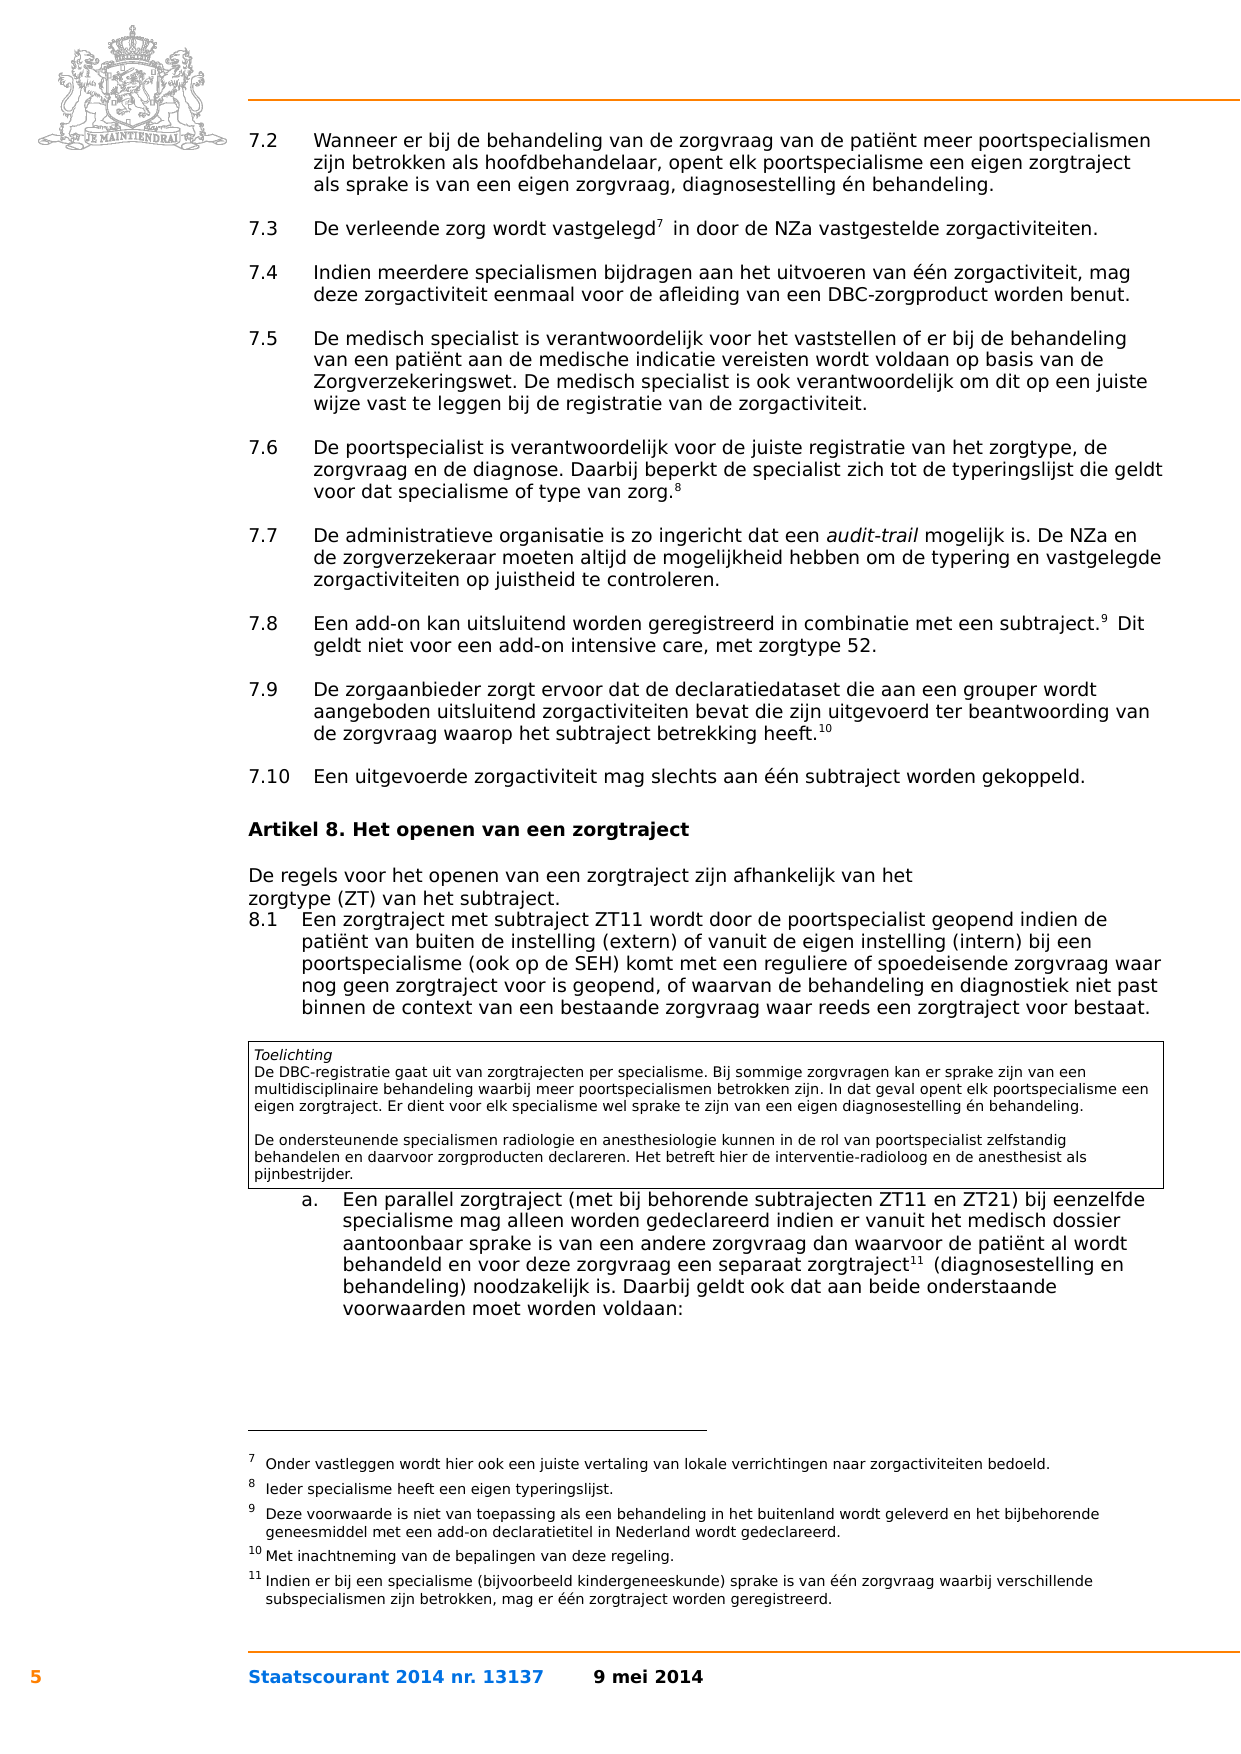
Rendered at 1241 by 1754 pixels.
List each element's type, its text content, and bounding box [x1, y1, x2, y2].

text Deze voorwaarde is niet van toepassing als een behandeling in het buitenland wordt geleverd en het bijbehorende geneesmiddel met een add-on declaratietitel in Nederland wordt gedeclareerd. [248, 1502, 1163, 1541]
table_cell [249, 1115, 1163, 1132]
text 7.3 De verleende zorg wordt vastgelegd in door de NZa vastgestelde zorgactiviteiten. [248, 218, 1163, 240]
table_cell De DBC-registratie gaat uit van zorgtrajecten per specialisme. Bij sommige zorgvragen kan er sprake zijn van een multidisciplinaire behandeling waarbij meer poortspecialismen betrokken zijn. In dat geval opent elk poortspecialisme een eigen zorgtraject. Er dient voor elk specialisme wel sprake te zijn van een eigen diagnosestelling én behandeling. [249, 1064, 1163, 1115]
picture [38, 25, 227, 150]
text 7.6 De poortspecialist is verantwoordelijk voor de juiste registratie van het zorgtype, de zorgvraag en de diagnose. Daarbij beperkt de specialist zich tot de typeringslijst die geldt voor dat specialisme of type van zorg. [248, 437, 1163, 503]
text 7.2 Wanneer er bij de behandeling van de zorgvraag van de patiënt meer poortspecialismen zijn betrokken als hoofdbehandelaar, opent elk poortspecialisme een eigen zorgtraject als sprake is van een eigen zorgvraag, diagnosestelling én behandeling. [248, 130, 1163, 196]
table_cell De ondersteunende specialismen radiologie en anesthesiologie kunnen in de rol van poortspecialist zelfstandig behandelen en daarvoor zorgproducten declareren. Het betreft hier de interventie-radioloog en de anesthesist als pijnbestrijder. [249, 1132, 1163, 1187]
text 7.7 De administratieve organisatie is zo ingericht dat een audit-trail mogelijk is. De NZa en de zorgverzekeraar moeten altijd de mogelijkheid hebben om de typering en vastgelegde zorgactiviteiten op juistheid te controleren. [248, 525, 1163, 591]
text Onder vastleggen wordt hier ook een juiste vertaling van lokale verrichtingen naar zorgactiviteiten bedoeld. [248, 1452, 1163, 1474]
text 7.10 Een uitgevoerde zorgactiviteit mag slechts aan één subtraject worden gekoppeld. [248, 766, 1163, 788]
text Met inachtneming van de bepalingen van deze regeling. [248, 1544, 1163, 1566]
text 7.8 Een add-on kan uitsluitend worden geregistreerd in combinatie met een subtraject. Dit geldt niet voor een add-on intensive care, met zorgtype 52. [248, 613, 1163, 657]
text Indien er bij een specialisme (bijvoorbeeld kindergeneeskunde) sprake is van één zorgvraag waarbij verschillende subspecialismen zijn betrokken, mag er één zorgtraject worden geregistreerd. [248, 1569, 1163, 1608]
text Ieder specialisme heeft een eigen typeringslijst. [248, 1477, 1163, 1499]
table_header Toelichting [249, 1042, 1163, 1064]
text zorgtype (ZT) van het subtraject. [248, 887, 1163, 909]
subtitle Artikel 8. Het openen van een zorgtraject [248, 818, 1163, 840]
text 7.9 De zorgaanbieder zorgt ervoor dat de declaratiedataset die aan een grouper wordt aangeboden uitsluitend zorgactiviteiten bevat die zijn uitgevoerd ter beantwoording van de zorgvraag waarop het subtraject betrekking heeft. [248, 679, 1163, 744]
text 7.4 Indien meerdere specialismen bijdragen aan het uitvoeren van één zorgactiviteit, mag deze zorgactiviteit eenmaal voor de afleiding van een DBC-zorgproduct worden benut. [248, 262, 1163, 306]
text 8.1 Een zorgtraject met subtraject ZT11 wordt door de poortspecialist geopend indien de patiënt van buiten de instelling (extern) of vanuit de eigen instelling (intern) bij een poortspecialisme (ook op de SEH) komt met een reguliere of spoedeisende zorgvraag waar nog geen zorgtraject voor is geopend, of waarvan de behandeling en diagnostiek niet past binnen de context van een bestaande zorgvraag waar reeds een zorgtraject voor bestaat. [248, 909, 1163, 1019]
text a. Een parallel zorgtraject (met bij behorende subtrajecten ZT11 en ZT21) bij eenzelfde specialisme mag alleen worden gedeclareerd indien er vanuit het medisch dossier aantoonbaar sprake is van een andere zorgvraag dan waarvoor de patiënt al wordt behandeld en voor deze zorgvraag een separaat zorgtraject (diagnosestelling en behandeling) noodzakelijk is. Daarbij geldt ook dat aan beide onderstaande voorwaarden moet worden voldaan: [301, 1189, 1163, 1320]
text De regels voor het openen van een zorgtraject zijn afhankelijk van het [248, 865, 1163, 887]
text 7.5 De medisch specialist is verantwoordelijk voor het vaststellen of er bij de behandeling van een patiënt aan de medische indicatie vereisten wordt voldaan op basis van de Zorgverzekeringswet. De medisch specialist is ook verantwoordelijk om dit op een juiste wijze vast te leggen bij de registratie van de zorgactiviteit. [248, 327, 1163, 415]
